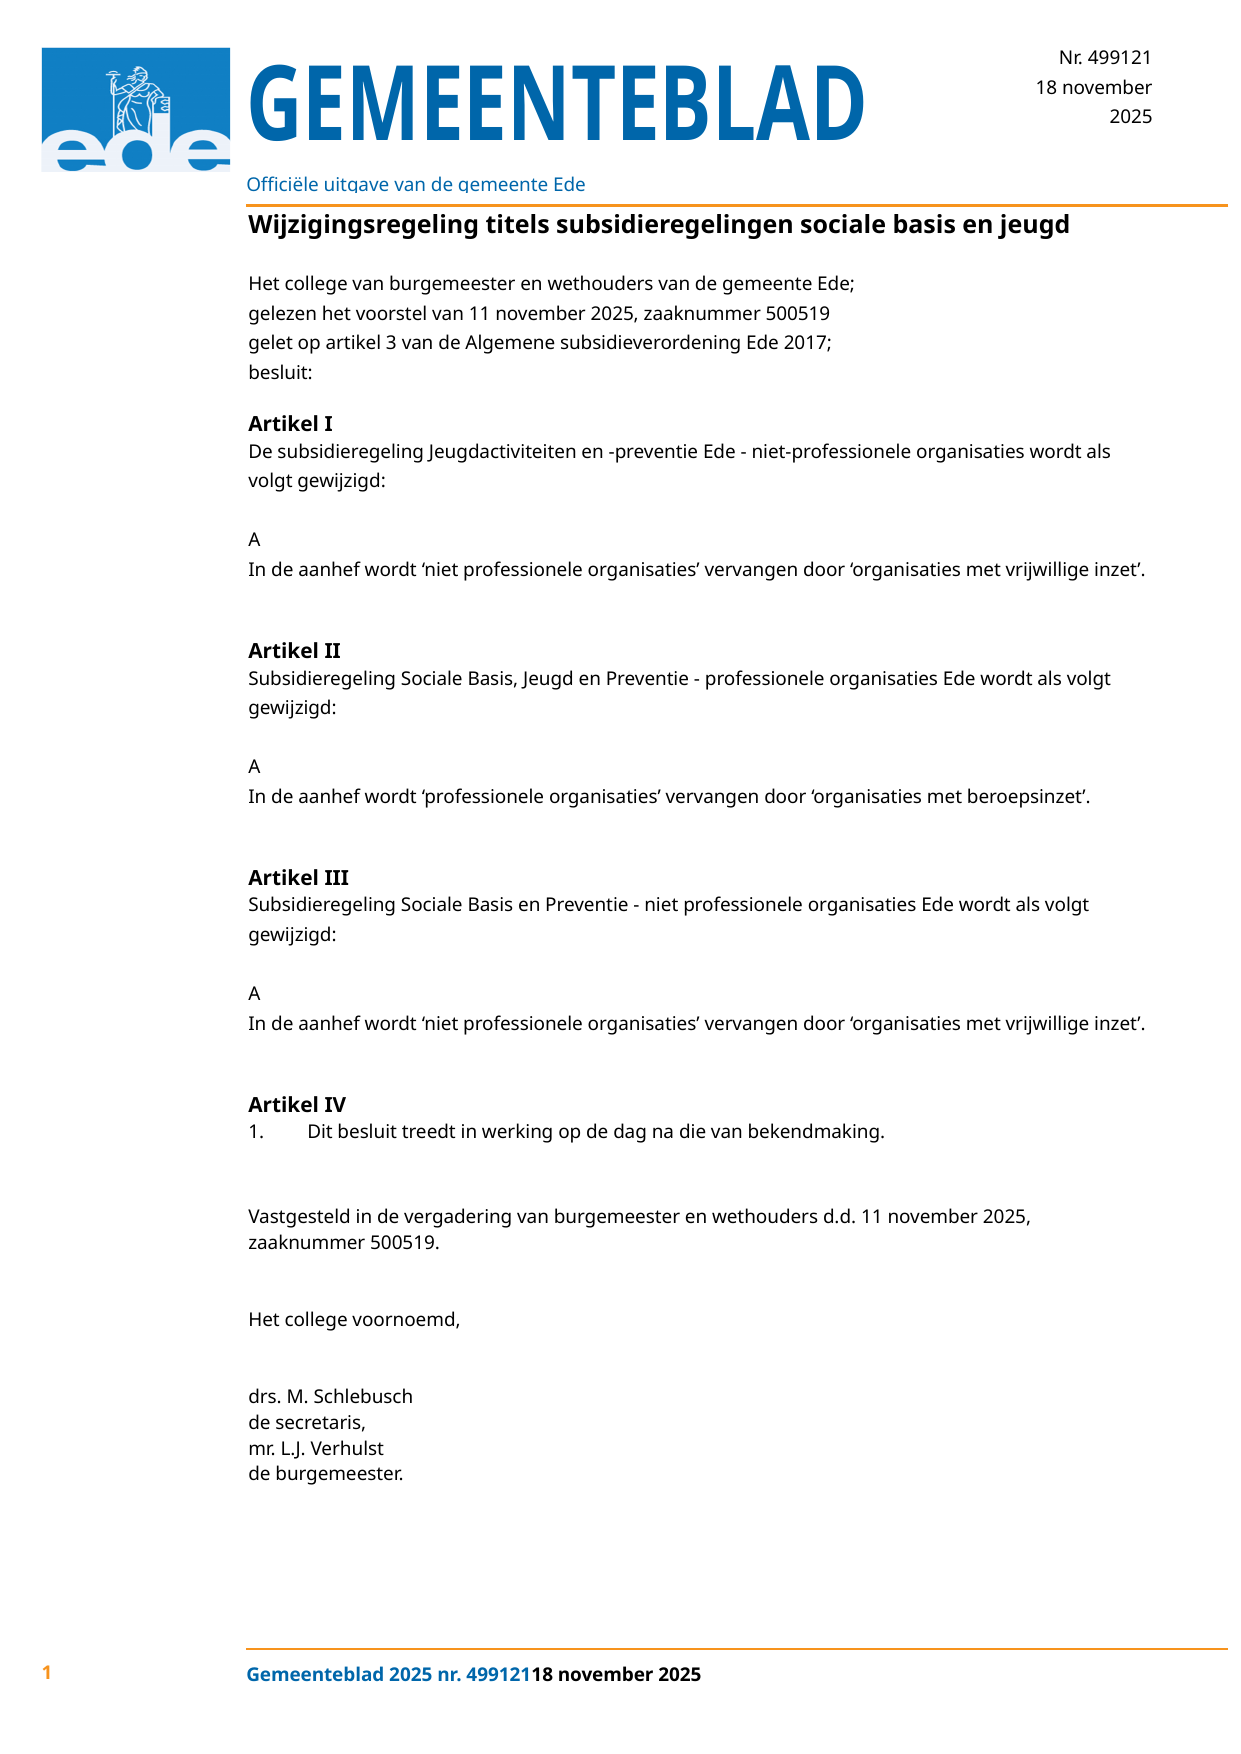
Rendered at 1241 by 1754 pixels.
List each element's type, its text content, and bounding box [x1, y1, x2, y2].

text drs. M. Schlebusch [248, 1383, 1152, 1409]
text In de aanhef wordt ‘professionele organisaties’ vervangen door ‘organisaties met beroepsinzet’. [248, 783, 1152, 809]
text In de aanhef wordt ‘niet professionele organisaties’ vervangen door ‘organisaties met vrijwillige inzet’. [248, 1010, 1152, 1036]
text Vastgesteld in de vergadering van burgemeester en wethouders d.d. 11 november 2025, zaaknummer 500519. [248, 1203, 1152, 1254]
text A [248, 753, 1152, 779]
text Het college voornoemd, [248, 1306, 1152, 1332]
list Dit besluit treedt in werking op de dag na die van bekendmaking. [248, 1118, 1152, 1144]
text Subsidieregeling Sociale Basis en Preventie - niet professionele organisaties Ede wordt als volgt gewijzigd: [248, 891, 1152, 947]
picture [41, 47, 231, 172]
text In de aanhef wordt ‘niet professionele organisaties’ vervangen door ‘organisaties met vrijwillige inzet’. [248, 556, 1152, 582]
text Artikel I [248, 409, 1152, 438]
text gelezen het voorstel van 11 november 2025, zaaknummer 500519 [248, 300, 1152, 326]
text de secretaris, [248, 1409, 1152, 1435]
text Artikel III [248, 863, 1152, 891]
text Artikel IV [248, 1090, 1152, 1118]
text de burgemeester. [248, 1460, 1152, 1486]
text mr. L.J. Verhulst [248, 1435, 1152, 1460]
text Subsidieregeling Sociale Basis, Jeugd en Preventie - professionele organisaties Ede wordt als volgt gewijzigd: [248, 665, 1152, 720]
text Het college van burgemeester en wethouders van de gemeente Ede; [248, 270, 1152, 296]
text Artikel II [248, 636, 1152, 665]
text Wijzigingsregeling titels subsidieregelingen sociale basis en jeugd [248, 207, 1152, 241]
text A [248, 527, 1152, 552]
text besluit: [248, 359, 1152, 385]
text De subsidieregeling Jeugdactiviteiten en -preventie Ede - niet-professionele organisaties wordt als volgt gewijzigd: [248, 438, 1152, 493]
text gelet op artikel 3 van de Algemene subsidieverordening Ede 2017; [248, 329, 1152, 355]
text A [248, 980, 1152, 1006]
